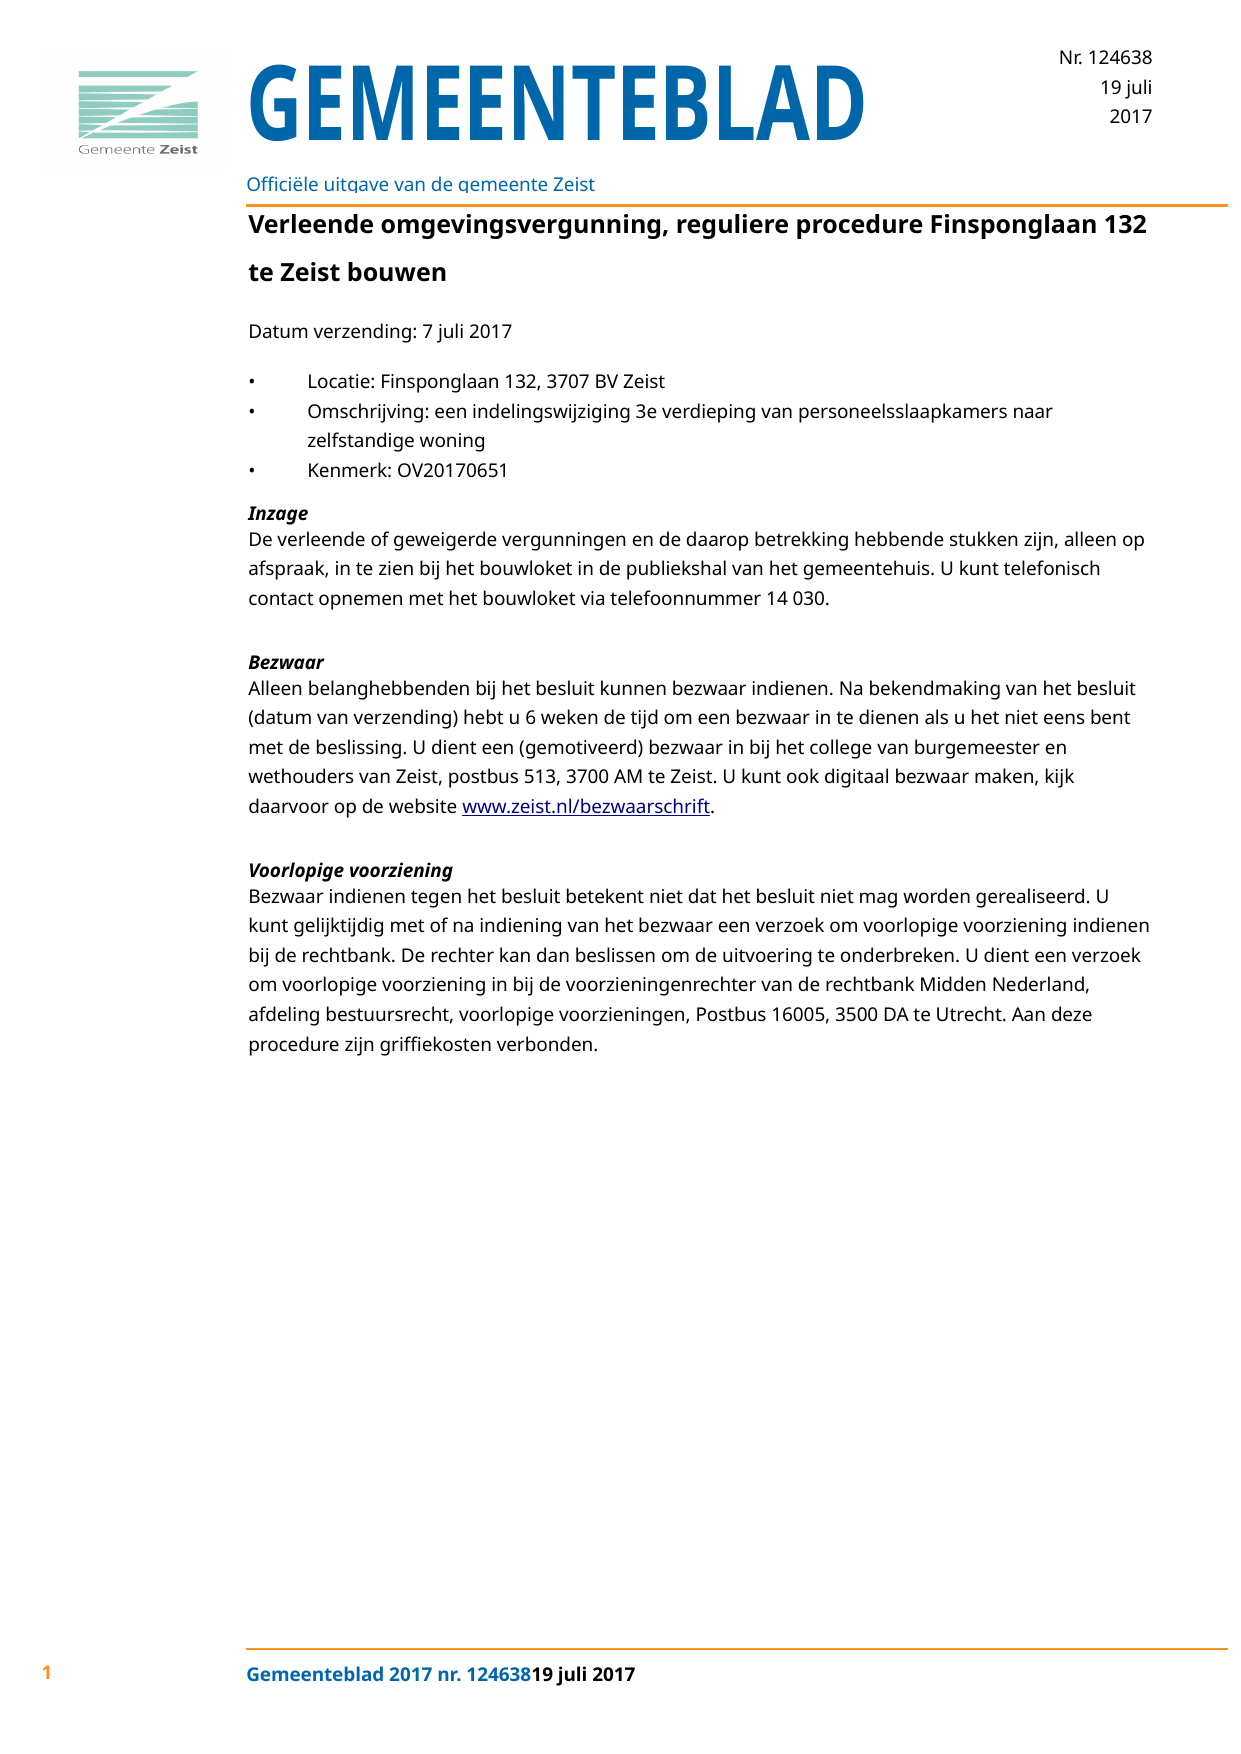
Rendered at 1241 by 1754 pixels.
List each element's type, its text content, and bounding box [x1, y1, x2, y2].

text Datum verzending: 7 juli 2017 [248, 318, 1152, 344]
text Inzage [248, 500, 1152, 526]
text De verleende of geweigerde vergunningen en de daarop betrekking hebbende stukken zijn, alleen op afspraak, in te zien bij het bouwloket in de publiekshal van het gemeentehuis. U kunt telefonisch contact opnemen met het bouwloket via telefoonnummer 14 030. [248, 526, 1152, 611]
text Bezwaar indienen tegen het besluit betekent niet dat het besluit niet mag worden gerealiseerd. U kunt gelijktijdig met of na indiening van het bezwaar een verzoek om voorlopige voorziening indienen bij de rechtbank. De rechter kan dan beslissen om de uitvoering te onderbreken. U dient een verzoek om voorlopige voorziening in bij de voorzieningenrechter van de rechtbank Midden Nederland, afdeling bestuursrecht, voorlopige voorzieningen, Postbus 16005, 3500 DA te Utrecht. Aan deze procedure zijn griffiekosten verbonden. [248, 883, 1152, 1056]
text Verleende omgevingsvergunning, reguliere procedure Finsponglaan 132 te Zeist bouwen [248, 207, 1152, 288]
list Omschrijving: een indelingswijziging 3e verdieping van personeelsslaapkamers naar zelfstandige woning [248, 398, 1152, 453]
picture [41, 47, 231, 172]
text Voorlopige voorziening [248, 857, 1152, 883]
list Kenmerk: OV20170651 [248, 457, 1152, 483]
list Locatie: Finsponglaan 132, 3707 BV Zeist [248, 368, 1152, 394]
text Alleen belanghebbenden bij het besluit kunnen bezwaar indienen. Na bekendmaking van het besluit (datum van verzending) hebt u 6 weken de tijd om een bezwaar in te dienen als u het niet eens bent met de beslissing. U dient een (gemotiveerd) bezwaar in bij het college van burgemeester en wethouders van Zeist, postbus 513, 3700 AM te Zeist. U kunt ook digitaal bezwaar maken, kijk daarvoor op de website www.zeist.nl/bezwaarschrift. [248, 675, 1152, 819]
text Bezwaar [248, 649, 1152, 675]
